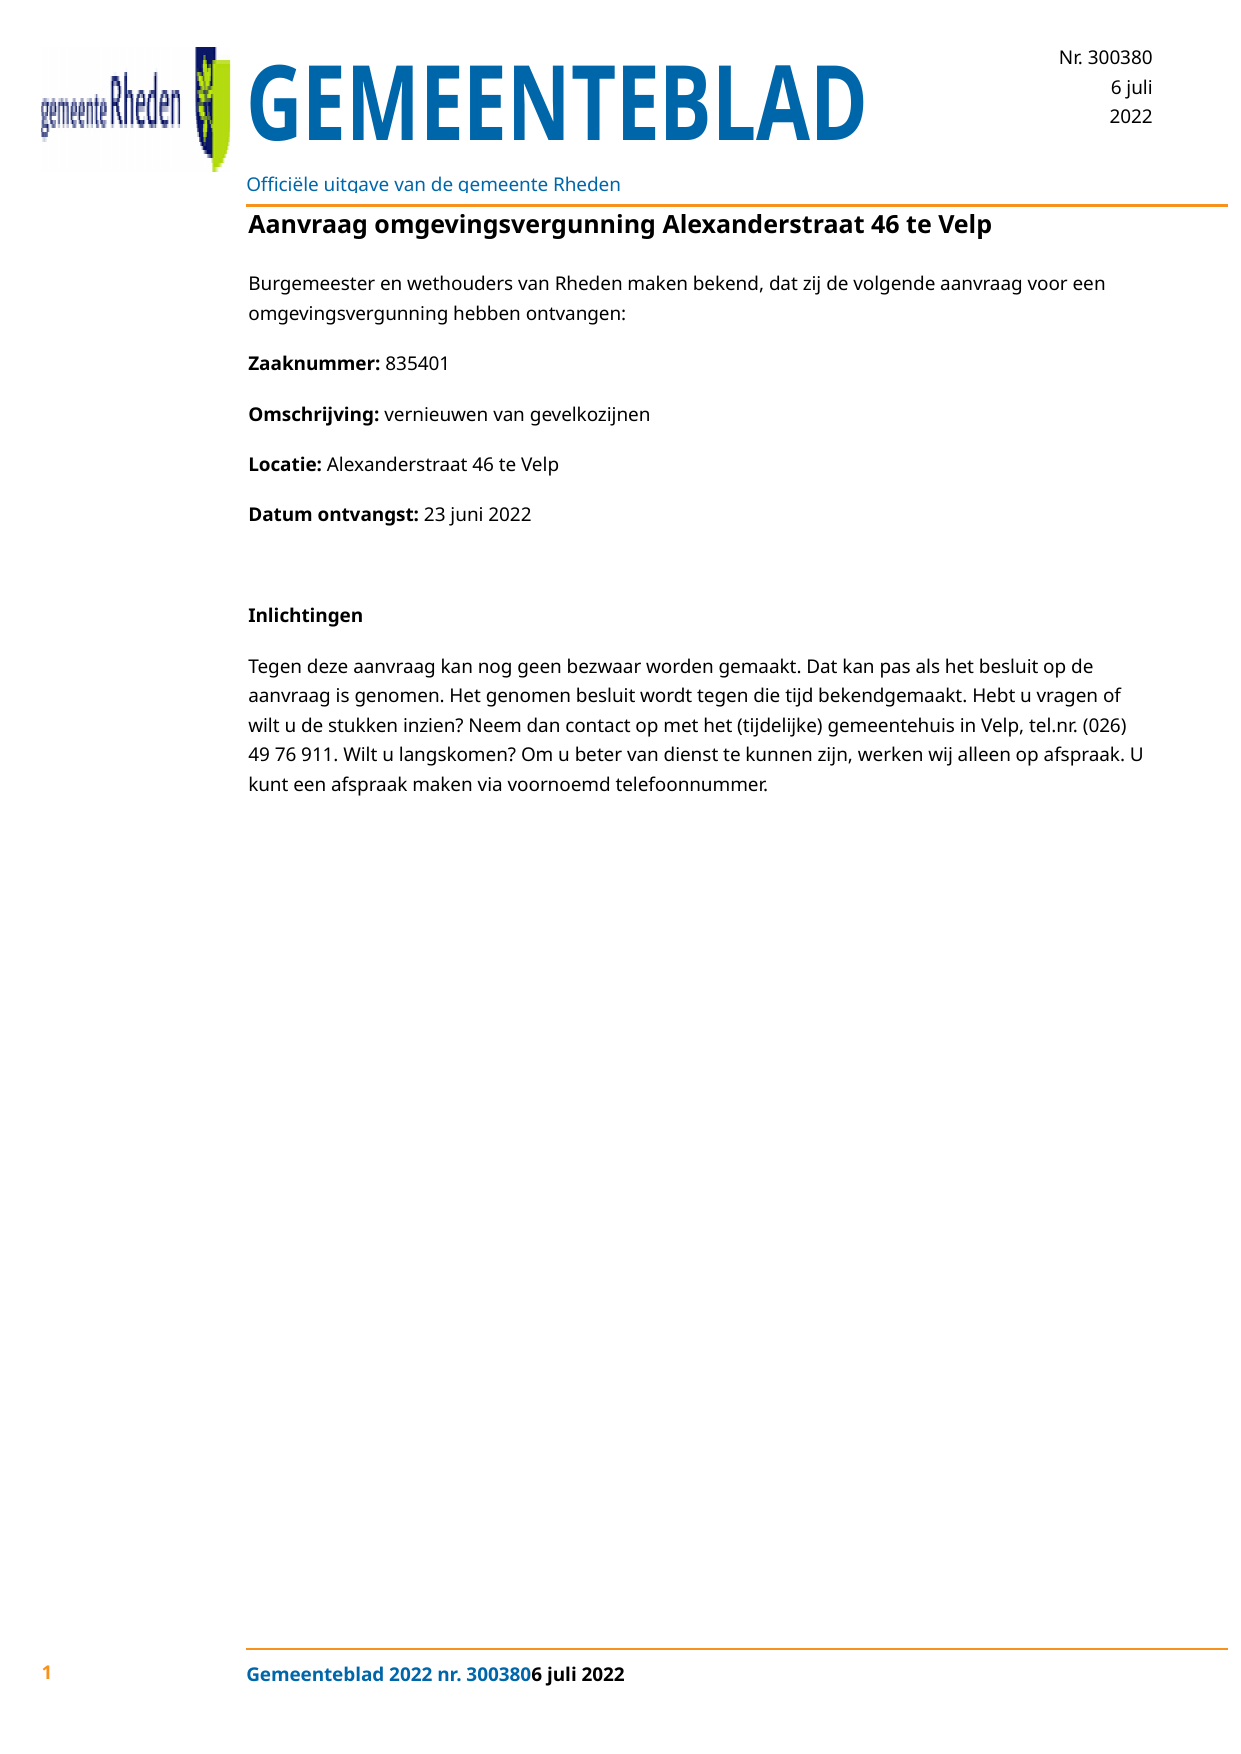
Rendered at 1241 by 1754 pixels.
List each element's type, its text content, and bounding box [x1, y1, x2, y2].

text Datum ontvangst: 23 juni 2022 [248, 502, 1152, 527]
text Omschrijving: vernieuwen van gevelkozijnen [248, 401, 1152, 426]
text Burgemeester en wethouders van Rheden maken bekend, dat zij de volgende aanvraag voor een omgevingsvergunning hebben ontvangen: [248, 270, 1152, 326]
text Locatie: Alexanderstraat 46 te Velp [248, 451, 1152, 477]
text Inlichtingen [248, 602, 1152, 628]
text Tegen deze aanvraag kan nog geen bezwaar worden gemaakt. Dat kan pas als het besluit op de aanvraag is genomen. Het genomen besluit wordt tegen die tijd bekendgemaakt. Hebt u vragen of wilt u de stukken inzien? Neem dan contact op met het (tijdelijke) gemeentehuis in Velp, tel.nr. (026) 49 76 911. Wilt u langskomen? Om u beter van dienst te kunnen zijn, werken wij alleen op afspraak. U kunt een afspraak maken via voornoemd telefoonnummer. [248, 653, 1152, 797]
text Zaaknummer: 835401 [248, 350, 1152, 376]
picture [41, 47, 231, 172]
text Aanvraag omgevingsvergunning Alexanderstraat 46 te Velp [248, 207, 1152, 241]
